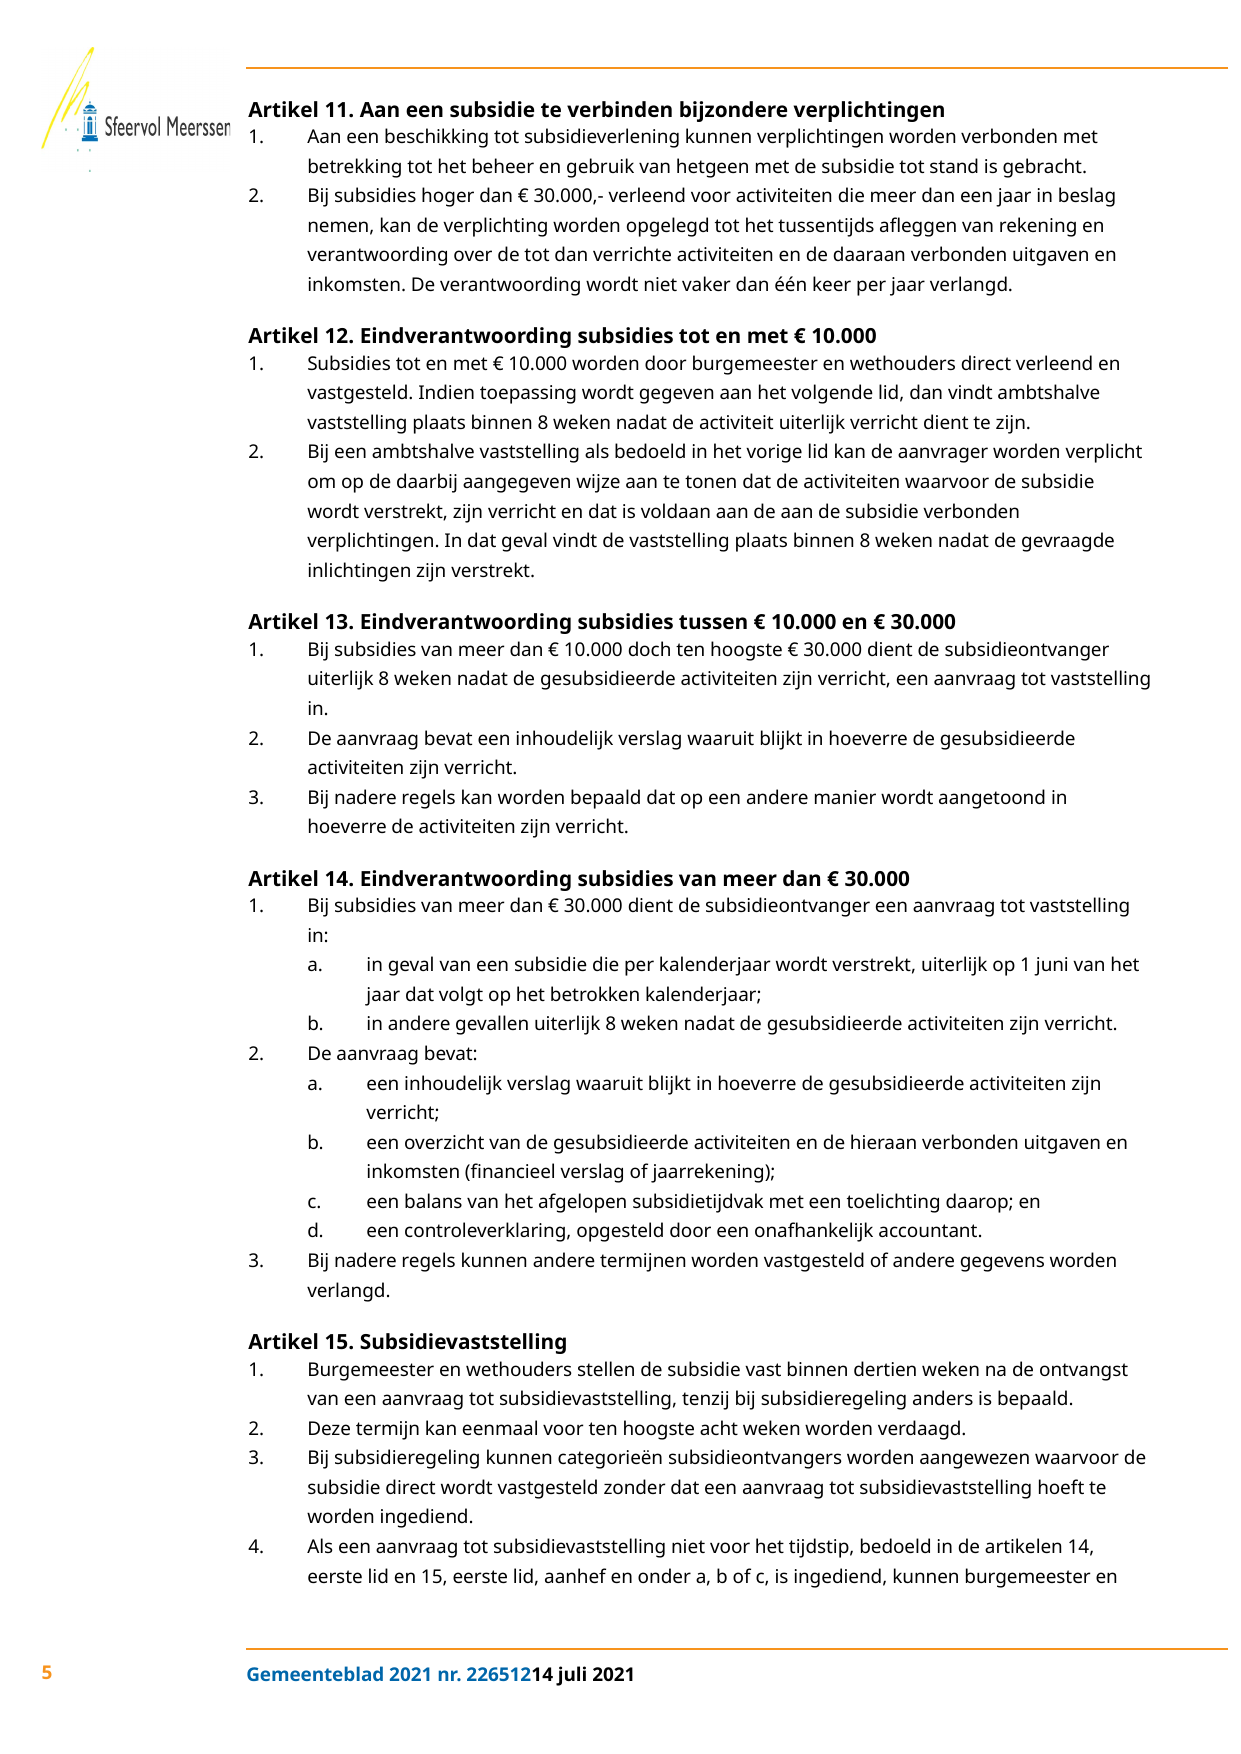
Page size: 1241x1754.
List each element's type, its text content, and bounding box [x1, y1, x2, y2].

list Aan een beschikking tot subsidieverlening kunnen verplichtingen worden verbonden met betrekking tot het beheer en gebruik van hetgeen met de subsidie tot stand is gebracht. [248, 123, 1152, 178]
list Bij nadere regels kan worden bepaald dat op een andere manier wordt aangetoond in hoeverre de activiteiten zijn verricht. [248, 784, 1152, 839]
text Artikel 13. Eindverantwoording subsidies tussen € 10.000 en € 30.000 [248, 607, 1152, 636]
list Bij een ambtshalve vaststelling als bedoeld in het vorige lid kan de aanvrager worden verplicht om op de daarbij aangegeven wijze aan te tonen dat de activiteiten waarvoor de subsidie wordt verstrekt, zijn verricht en dat is voldaan aan de aan de subsidie verbonden verplichtingen. In dat geval vindt de vaststelling plaats binnen 8 weken nadat de gevraagde inlichtingen zijn verstrekt. [248, 439, 1152, 583]
list Subsidies tot en met € 10.000 worden door burgemeester en wethouders direct verleend en vastgesteld. Indien toepassing wordt gegeven aan het volgende lid, dan vindt ambtshalve vaststelling plaats binnen 8 weken nadat de activiteit uiterlijk verricht dient te zijn. [248, 350, 1152, 435]
text Artikel 12. Eindverantwoording subsidies tot en met € 10.000 [248, 322, 1152, 350]
list De aanvraag bevat een inhoudelijk verslag waaruit blijkt in hoeverre de gesubsidieerde activiteiten zijn verricht. [248, 725, 1152, 780]
list een controleverklaring, opgesteld door een onafhankelijk accountant. [307, 1218, 1152, 1243]
list Bij subsidies van meer dan € 30.000 dient de subsidieontvanger een aanvraag tot vaststelling in: [248, 892, 1152, 948]
list De aanvraag bevat: [248, 1040, 1152, 1066]
text Artikel 11. Aan een subsidie te verbinden bijzondere verplichtingen [248, 95, 1152, 123]
list Burgemeester en wethouders stellen de subsidie vast binnen dertien weken na de ontvangst van een aanvraag tot subsidievaststelling, tenzij bij subsidieregeling anders is bepaald. [248, 1356, 1152, 1411]
list een balans van het afgelopen subsidietijdvak met een toelichting daarop; en [307, 1188, 1152, 1214]
list Bij subsidieregeling kunnen categorieën subsidieontvangers worden aangewezen waarvoor de subsidie direct wordt vastgesteld zonder dat een aanvraag tot subsidievaststelling hoeft te worden ingediend. [248, 1444, 1152, 1529]
list een inhoudelijk verslag waaruit blijkt in hoeverre de gesubsidieerde activiteiten zijn verricht; [307, 1070, 1152, 1125]
list in andere gevallen uiterlijk 8 weken nadat de gesubsidieerde activiteiten zijn verricht. [307, 1011, 1152, 1036]
list Bij nadere regels kunnen andere termijnen worden vastgesteld of andere gegevens worden verlangd. [248, 1247, 1152, 1303]
list in geval van een subsidie die per kalenderjaar wordt verstrekt, uiterlijk op 1 juni van het jaar dat volgt op het betrokken kalenderjaar; [307, 951, 1152, 1007]
list een overzicht van de gesubsidieerde activiteiten en de hieraan verbonden uitgaven en inkomsten (financieel verslag of jaarrekening); [307, 1129, 1152, 1184]
text Artikel 14. Eindverantwoording subsidies van meer dan € 30.000 [248, 864, 1152, 892]
list Bij subsidies van meer dan € 10.000 doch ten hoogste € 30.000 dient de subsidieontvanger uiterlijk 8 weken nadat de gesubsidieerde activiteiten zijn verricht, een aanvraag tot vaststelling in. [248, 636, 1152, 721]
list Als een aanvraag tot subsidievaststelling niet voor het tijdstip, bedoeld in de artikelen 14, eerste lid en 15, eerste lid, aanhef en onder a, b of c, is ingediend, kunnen burgemeester en [248, 1533, 1152, 1588]
text Artikel 15. Subsidievaststelling [248, 1327, 1152, 1356]
list Deze termijn kan eenmaal voor ten hoogste acht weken worden verdaagd. [248, 1415, 1152, 1441]
list Bij subsidies hoger dan € 30.000,- verleend voor activiteiten die meer dan een jaar in beslag nemen, kan de verplichting worden opgelegd tot het tussentijds afleggen van rekening en verantwoording over de tot dan verrichte activiteiten en de daaraan verbonden uitgaven en inkomsten. De verantwoording wordt niet vaker dan één keer per jaar verlangd. [248, 182, 1152, 297]
picture [41, 47, 231, 172]
